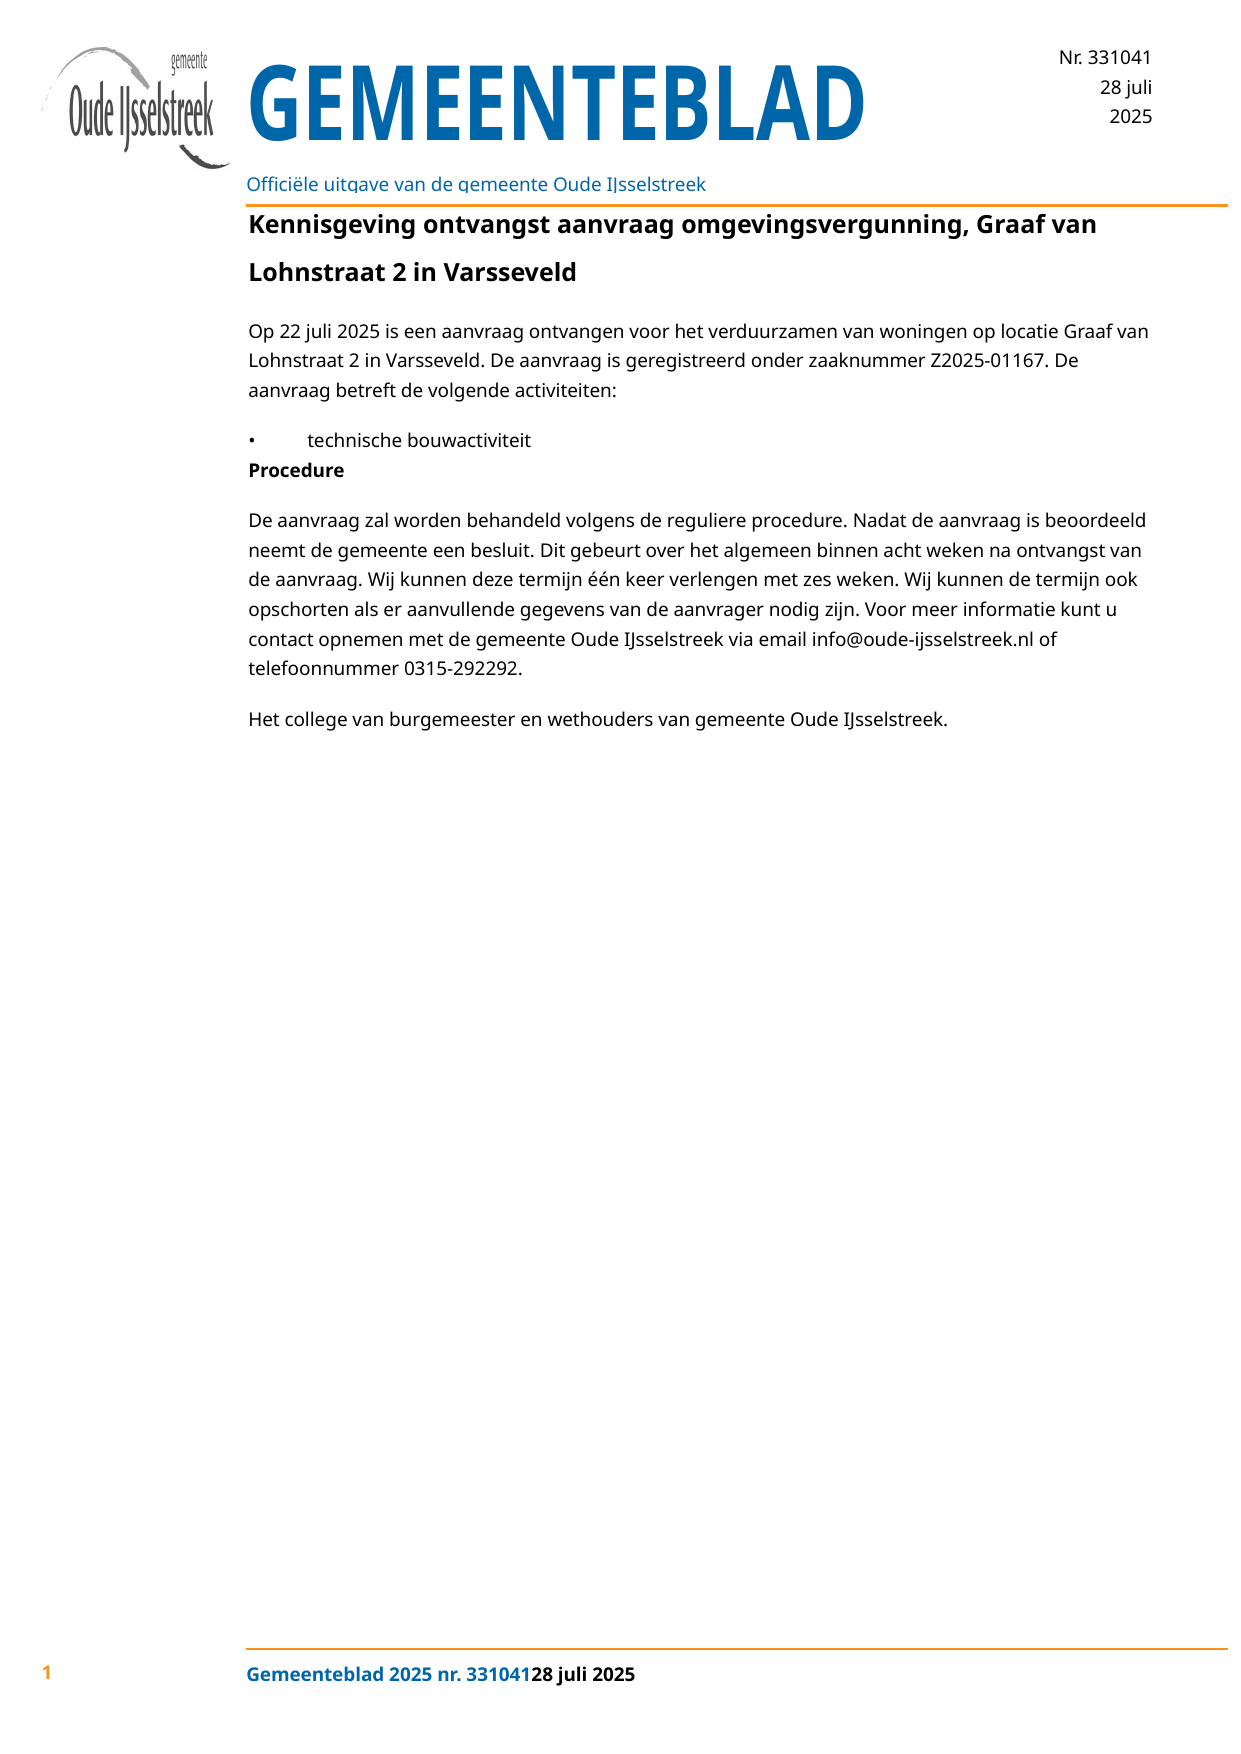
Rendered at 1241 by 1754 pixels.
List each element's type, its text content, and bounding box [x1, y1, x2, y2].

picture [41, 47, 231, 172]
text De aanvraag zal worden behandeld volgens de reguliere procedure. Nadat de aanvraag is beoordeeld neemt de gemeente een besluit. Dit gebeurt over het algemeen binnen acht weken na ontvangst van de aanvraag. Wij kunnen deze termijn één keer verlengen met zes weken. Wij kunnen de termijn ook opschorten als er aanvullende gegevens van de aanvrager nodig zijn. Voor meer informatie kunt u contact opnemen met de gemeente Oude IJsselstreek via email info@oude-ijsselstreek.nl of telefoonnummer 0315-292292. [248, 507, 1152, 681]
text Op 22 juli 2025 is een aanvraag ontvangen voor het verduurzamen van woningen op locatie Graaf van Lohnstraat 2 in Varsseveld. De aanvraag is geregistreerd onder zaaknummer Z2025-01167. De aanvraag betreft de volgende activiteiten: [248, 318, 1152, 403]
text Kennisgeving ontvangst aanvraag omgevingsvergunning, Graaf van Lohnstraat 2 in Varsseveld [248, 207, 1152, 288]
text Het college van burgemeester en wethouders van gemeente Oude IJsselstreek. [248, 706, 1152, 732]
list technische bouwactiviteit [248, 427, 1152, 453]
text Procedure [248, 457, 1152, 483]
